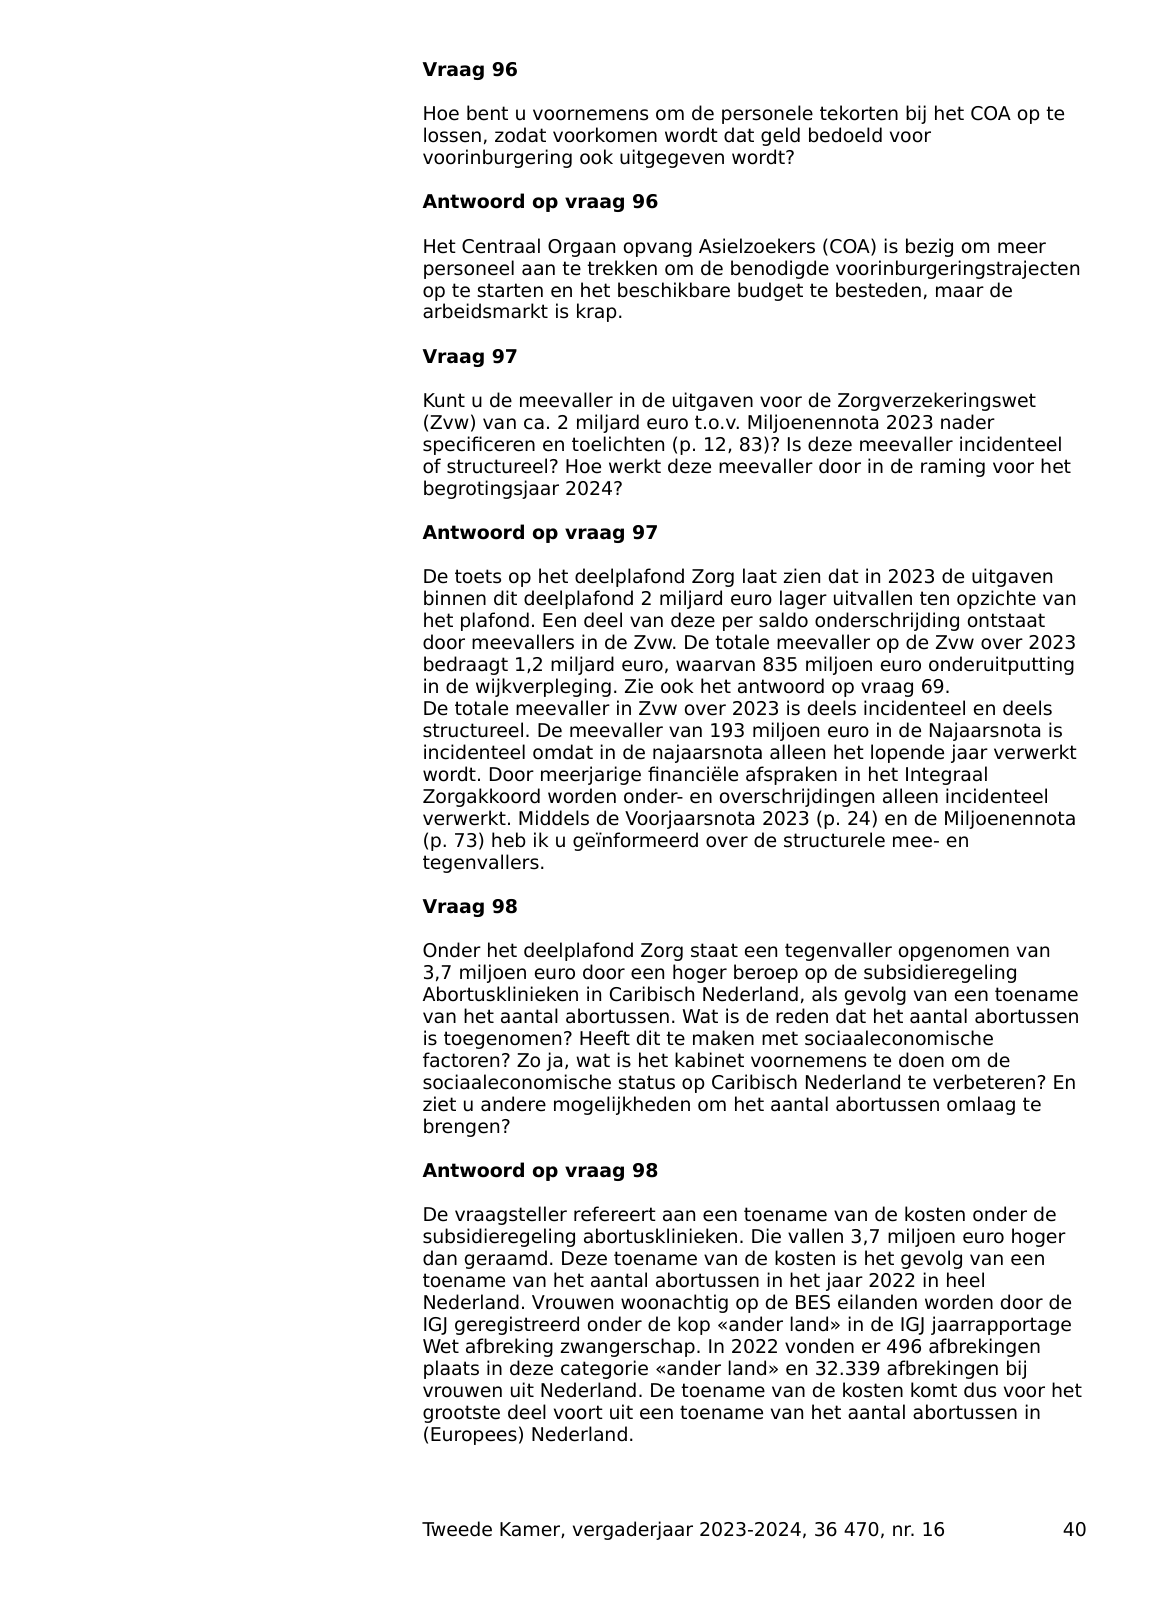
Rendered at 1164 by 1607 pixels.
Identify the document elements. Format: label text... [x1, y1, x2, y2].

text De totale meevaller in Zvw over 2023 is deels incidenteel en deels structureel. De meevaller van 193 miljoen euro in de Najaarsnota is incidenteel omdat in de najaarsnota alleen het lopende jaar verwerkt wordt. Door meerjarige financiële afspraken in het Integraal Zorgakkoord worden onder- en overschrijdingen alleen incidenteel verwerkt. Middels de Voorjaarsnota 2023 (p. 24) en de Miljoenennota (p. 73) heb ik u geïnformeerd over de structurele mee- en tegenvallers. [422, 698, 1087, 874]
subtitle Antwoord op vraag 98 [422, 1160, 1087, 1182]
subtitle Antwoord op vraag 97 [422, 522, 1087, 544]
subtitle Vraag 97 [422, 346, 1087, 368]
text Hoe bent u voornemens om de personele tekorten bij het COA op te lossen, zodat voorkomen wordt dat geld bedoeld voor voorinburgering ook uitgegeven wordt? [422, 103, 1087, 169]
text De toets op het deelplafond Zorg laat zien dat in 2023 de uitgaven binnen dit deelplafond 2 miljard euro lager uitvallen ten opzichte van het plafond. Een deel van deze per saldo onderschrijding ontstaat door meevallers in de Zvw. De totale meevaller op de Zvw over 2023 bedraagt 1,2 miljard euro, waarvan 835 miljoen euro onderuitputting in de wijkverpleging. Zie ook het antwoord op vraag 69. [422, 566, 1087, 698]
text Kunt u de meevaller in de uitgaven voor de Zorgverzekeringswet (Zvw) van ca. 2 miljard euro t.o.v. Miljoenennota 2023 nader specificeren en toelichten (p. 12, 83)? Is deze meevaller incidenteel of structureel? Hoe werkt deze meevaller door in de raming voor het begrotingsjaar 2024? [422, 390, 1087, 500]
subtitle Vraag 96 [422, 59, 1087, 81]
text Het Centraal Orgaan opvang Asielzoekers (COA) is bezig om meer personeel aan te trekken om de benodigde voorinburgeringstrajecten op te starten en het beschikbare budget te besteden, maar de arbeidsmarkt is krap. [422, 236, 1087, 323]
subtitle Antwoord op vraag 96 [422, 191, 1087, 213]
subtitle Vraag 98 [422, 896, 1087, 918]
text Onder het deelplafond Zorg staat een tegenvaller opgenomen van 3,7 miljoen euro door een hoger beroep op de subsidieregeling Abortusklinieken in Caribisch Nederland, als gevolg van een toename van het aantal abortussen. Wat is de reden dat het aantal abortussen is toegenomen? Heeft dit te maken met sociaaleconomische factoren? Zo ja, wat is het kabinet voornemens te doen om de sociaaleconomische status op Caribisch Nederland te verbeteren? En ziet u andere mogelijkheden om het aantal abortussen omlaag te brengen? [422, 940, 1087, 1138]
text De vraagsteller refereert aan een toename van de kosten onder de subsidieregeling abortusklinieken. Die vallen 3,7 miljoen euro hoger dan geraamd. Deze toename van de kosten is het gevolg van een toename van het aantal abortussen in het jaar 2022 in heel Nederland. Vrouwen woonachtig op de BES eilanden worden door de IGJ geregistreerd onder de kop «ander land» in de IGJ jaarrapportage Wet afbreking zwangerschap. In 2022 vonden er 496 afbrekingen plaats in deze categorie «ander land» en 32.339 afbrekingen bij vrouwen uit Nederland. De toename van de kosten komt dus voor het grootste deel voort uit een toename van het aantal abortussen in (Europees) Nederland. [422, 1204, 1087, 1446]
